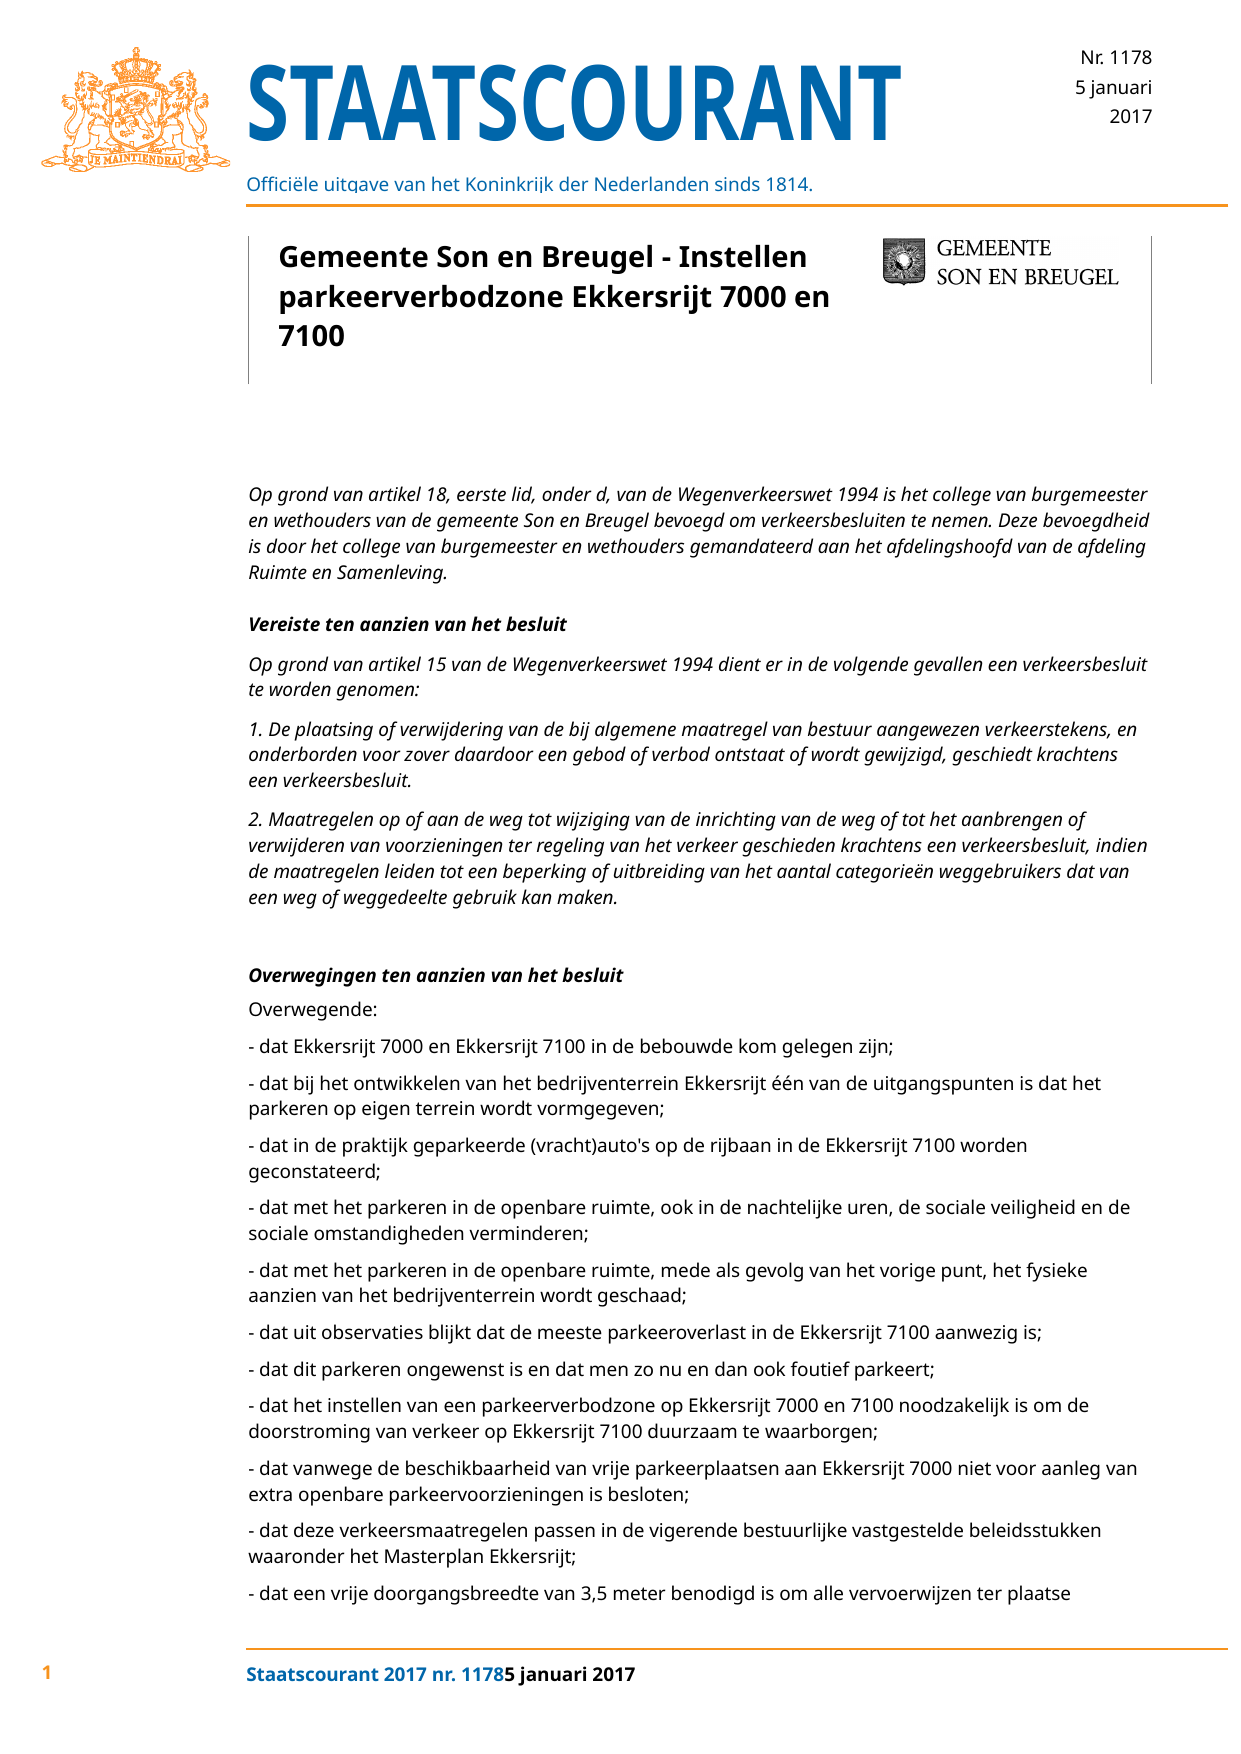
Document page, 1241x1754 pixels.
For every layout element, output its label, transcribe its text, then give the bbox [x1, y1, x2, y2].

text Overwegingen ten aanzien van het besluit [248, 962, 1152, 988]
text Overwegende: [248, 996, 1152, 1022]
text 2. Maatregelen op of aan de weg tot wijziging van de inrichting van de weg of tot het aanbrengen of verwijderen van voorzieningen ter regeling van het verkeer geschieden krachtens een verkeersbesluit, indien de maatregelen leiden tot een beperking of uitbreiding van het aantal categorieën weggebruikers dat van een weg of weggedeelte gebruik kan maken. [248, 807, 1152, 909]
picture [41, 47, 231, 172]
text - dat Ekkersrijt 7000 en Ekkersrijt 7100 in de bebouwde kom gelegen zijn; [248, 1033, 1152, 1059]
text - dat in de praktijk geparkeerde (vracht)auto's op de rijbaan in de Ekkersrijt 7100 worden geconstateerd; [248, 1132, 1152, 1184]
text - dat met het parkeren in de openbare ruimte, ook in de nachtelijke uren, de sociale veiligheid en de sociale omstandigheden verminderen; [248, 1194, 1152, 1246]
table_header [850, 236, 1151, 384]
text - dat een vrije doorgangsbreedte van 3,5 meter benodigd is om alle vervoerwijzen ter plaatse [248, 1580, 1152, 1606]
text Vereiste ten aanzien van het besluit [248, 612, 1152, 637]
text - dat dit parkeren ongewenst is en dat men zo nu en dan ook foutief parkeert; [248, 1356, 1152, 1382]
text - dat met het parkeren in de openbare ruimte, mede als gevolg van het vorige punt, het fysieke aanzien van het bedrijventerrein wordt geschaad; [248, 1257, 1152, 1308]
picture [882, 236, 1119, 286]
text 1. De plaatsing of verwijdering van de bij algemene maatregel van bestuur aangewezen verkeerstekens, en onderborden voor zover daardoor een gebod of verbod ontstaat of wordt gewijzigd, geschiedt krachtens een verkeersbesluit. [248, 716, 1152, 793]
text Op grond van artikel 18, eerste lid, onder d, van de Wegenverkeerswet 1994 is het college van burgemeester en wethouders van de gemeente Son en Breugel bevoegd om verkeersbesluiten te nemen. Deze bevoegdheid is door het college van burgemeester en wethouders gemandateerd aan het afdelingshoofd van de afdeling Ruimte en Samenleving. [248, 482, 1152, 584]
text - dat het instellen van een parkeerverbodzone op Ekkersrijt 7000 en 7100 noodzakelijk is om de doorstroming van verkeer op Ekkersrijt 7100 duurzaam te waarborgen; [248, 1393, 1152, 1444]
text - dat uit observaties blijkt dat de meeste parkeeroverlast in de Ekkersrijt 7100 aanwezig is; [248, 1319, 1152, 1345]
text - dat vanwege de beschikbaarheid van vrije parkeerplaatsen aan Ekkersrijt 7000 niet voor aanleg van extra openbare parkeervoorzieningen is besloten; [248, 1455, 1152, 1507]
text - dat deze verkeersmaatregelen passen in de vigerende bestuurlijke vastgestelde beleidsstukken waaronder het Masterplan Ekkersrijt; [248, 1517, 1152, 1569]
table_header Gemeente Son en Breugel - Instellen parkeerverbodzone Ekkersrijt 7000 en 7100 [249, 236, 850, 384]
text Op grond van artikel 15 van de Wegenverkeerswet 1994 dient er in de volgende gevallen een verkeersbesluit te worden genomen: [248, 651, 1152, 702]
text - dat bij het ontwikkelen van het bedrijventerrein Ekkersrijt één van de uitgangspunten is dat het parkeren op eigen terrein wordt vormgegeven; [248, 1070, 1152, 1121]
